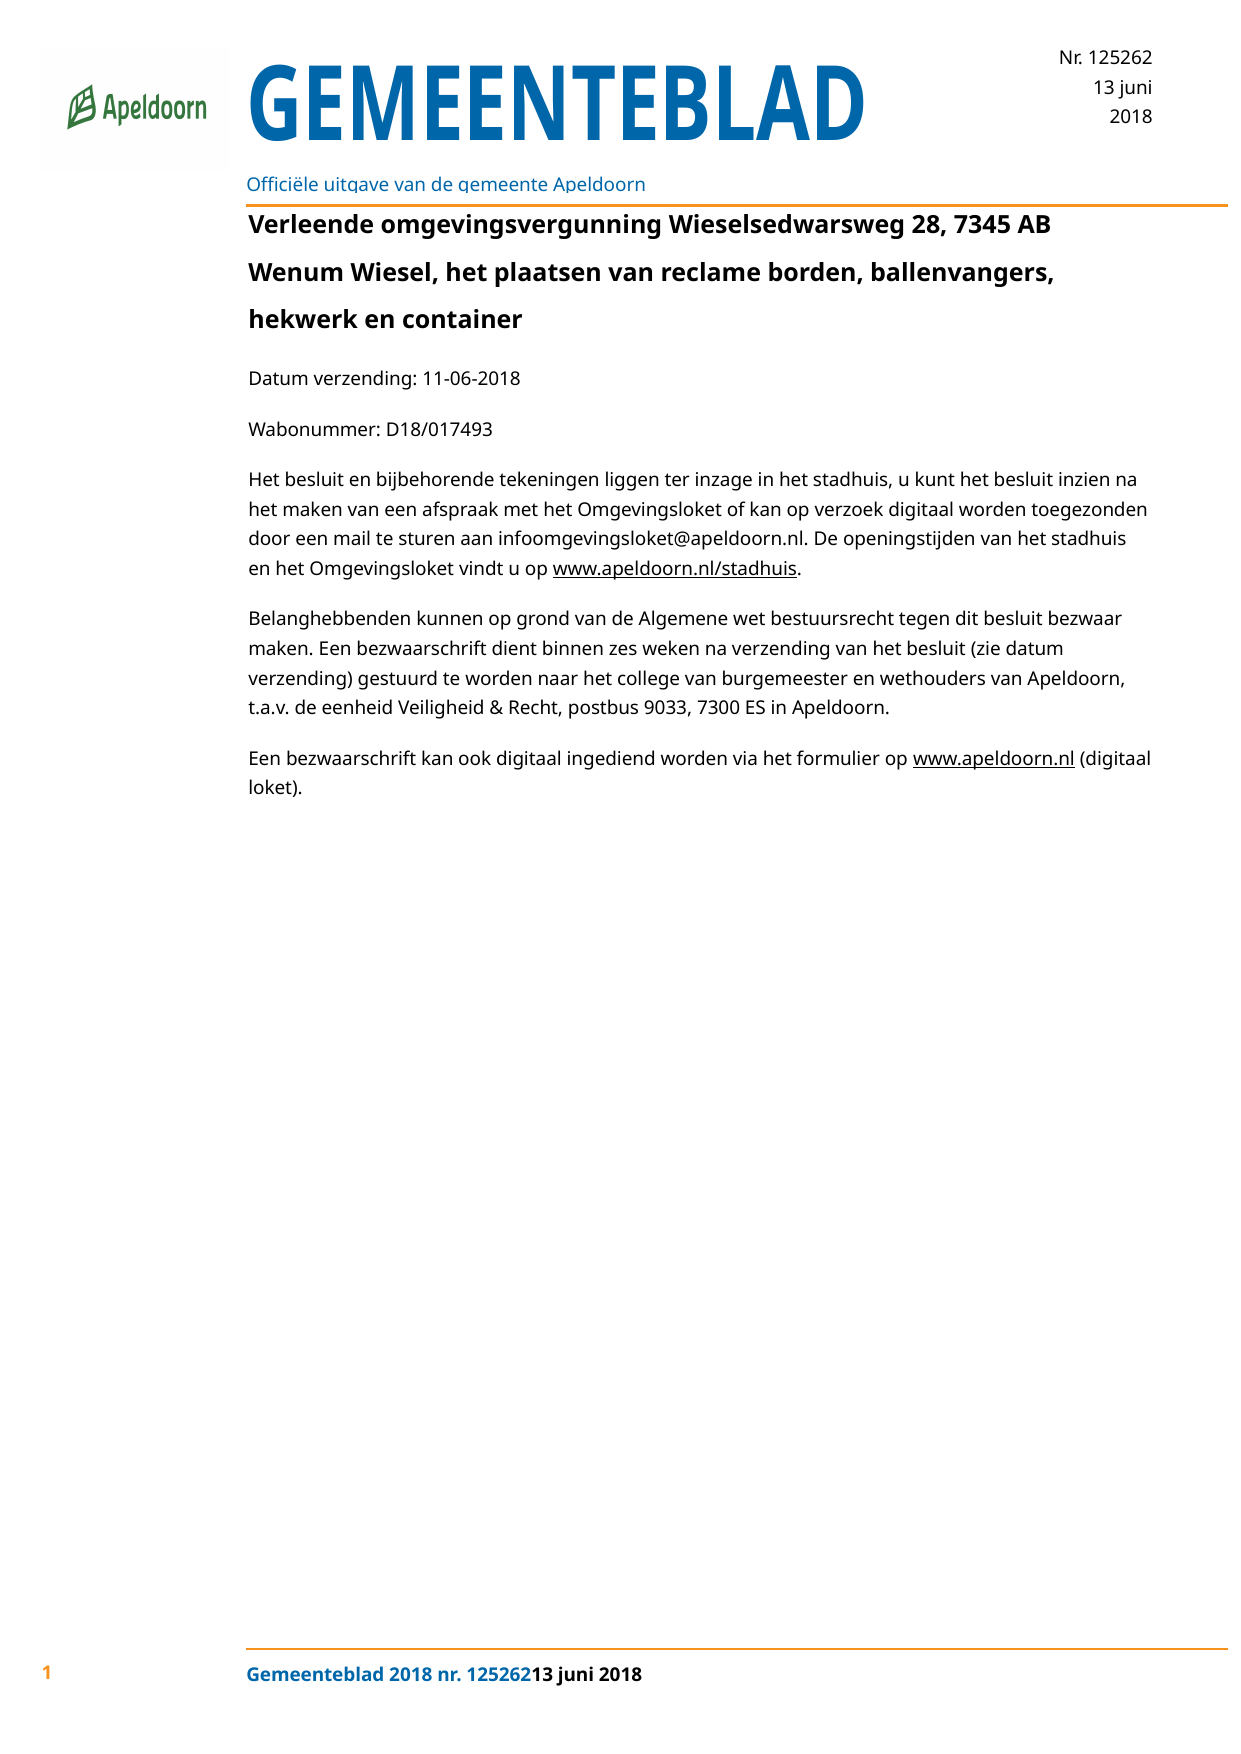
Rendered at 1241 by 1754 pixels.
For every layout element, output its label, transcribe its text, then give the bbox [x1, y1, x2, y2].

text Datum verzending: 11-06-2018 [248, 366, 1152, 391]
picture [41, 47, 231, 172]
text Het besluit en bijbehorende tekeningen liggen ter inzage in het stadhuis, u kunt het besluit inzien na het maken van een afspraak met het Omgevingsloket of kan op verzoek digitaal worden toegezonden door een mail te sturen aan infoomgevingsloket@apeldoorn.nl. De openingstijden van het stadhuis en het Omgevingsloket vindt u op www.apeldoorn.nl/stadhuis. [248, 466, 1152, 581]
text Wabonummer: D18/017493 [248, 416, 1152, 442]
text Een bezwaarschrift kan ook digitaal ingediend worden via het formulier op www.apeldoorn.nl (digitaal loket). [248, 745, 1152, 800]
text Belanghebbenden kunnen op grond van de Algemene wet bestuursrecht tegen dit besluit bezwaar maken. Een bezwaarschrift dient binnen zes weken na verzending van het besluit (zie datum verzending) gestuurd te worden naar het college van burgemeester en wethouders van Apeldoorn, t.a.v. de eenheid Veiligheid & Recht, postbus 9033, 7300 ES in Apeldoorn. [248, 606, 1152, 720]
text Verleende omgevingsvergunning Wieselsedwarsweg 28, 7345 AB Wenum Wiesel, het plaatsen van reclame borden, ballenvangers, hekwerk en container [248, 207, 1152, 336]
